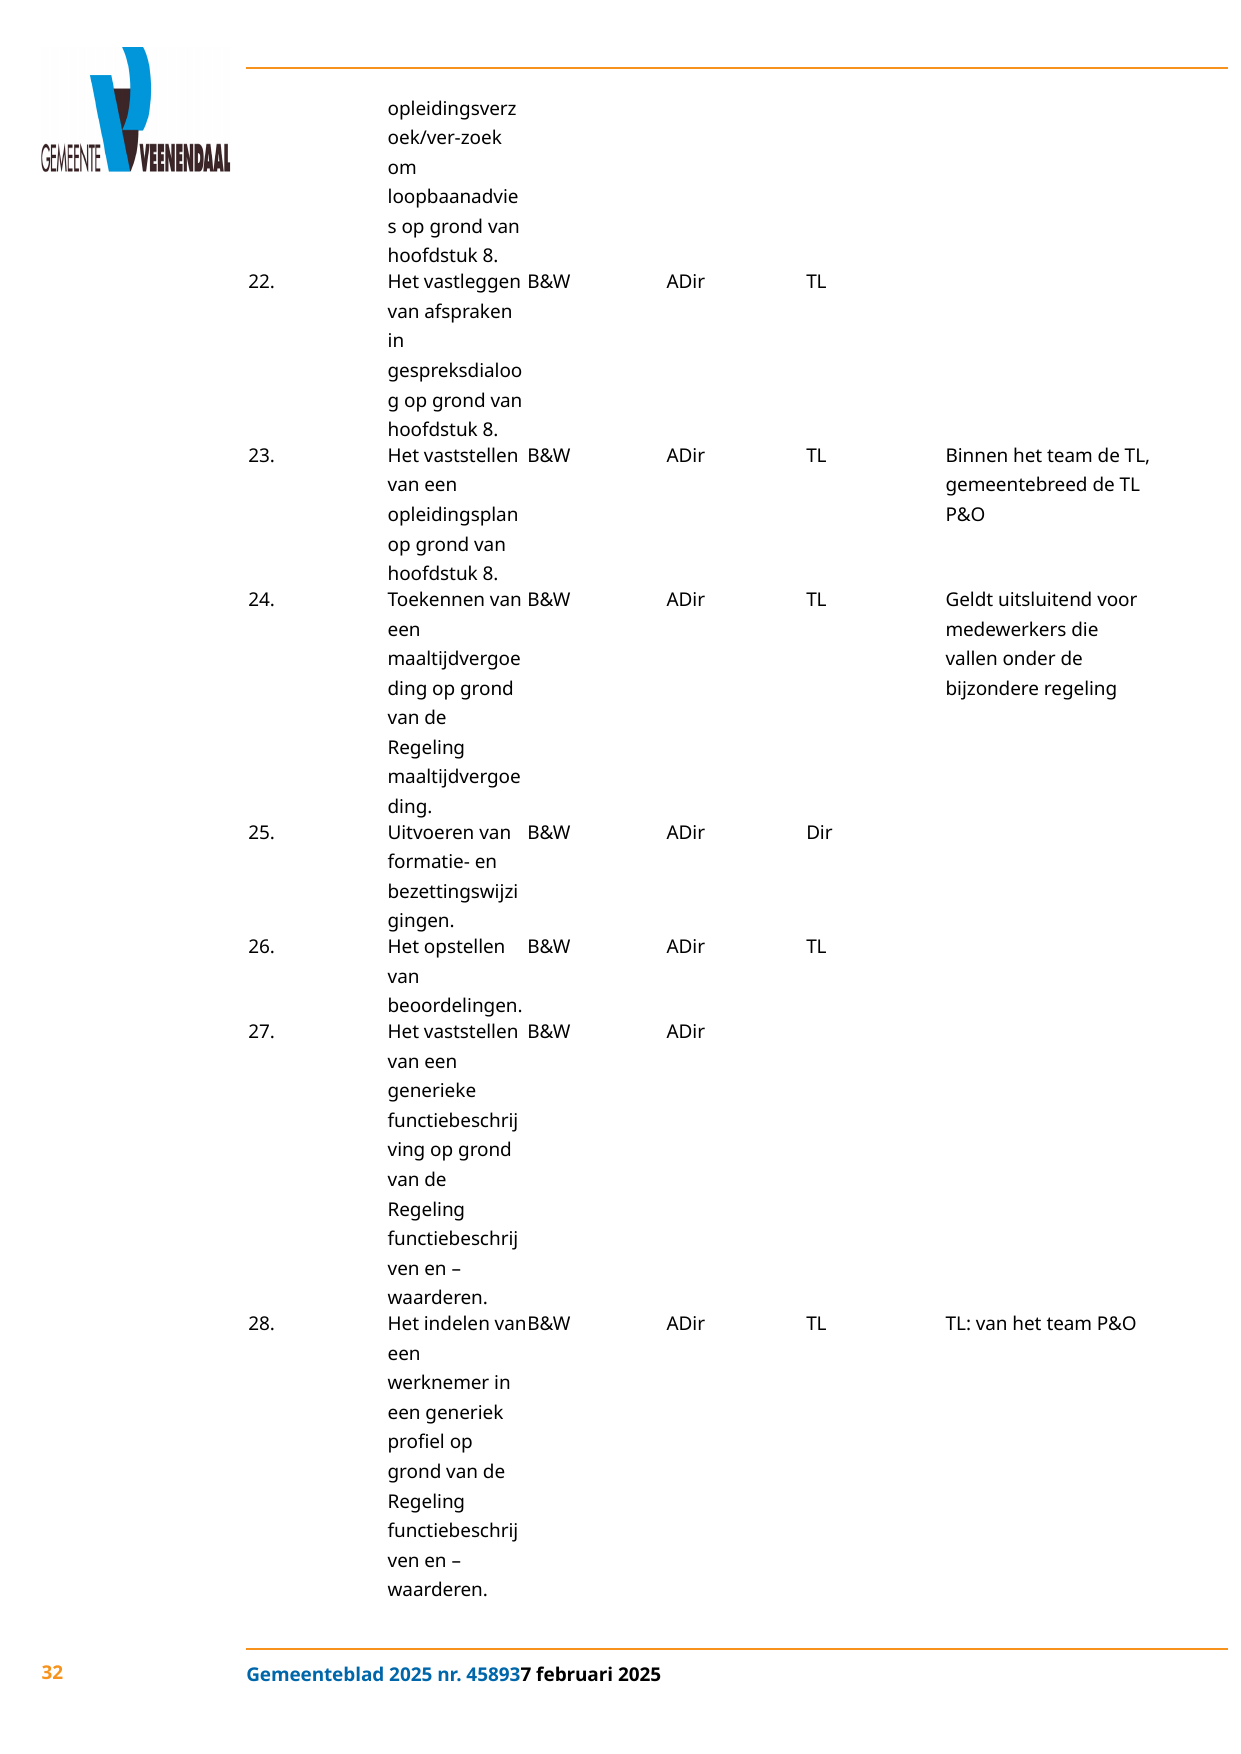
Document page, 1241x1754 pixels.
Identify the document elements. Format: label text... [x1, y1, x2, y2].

table_cell Geldt uitsluitend voor medewerkers die vallen onder de bijzondere regeling [945, 586, 1152, 819]
table_cell ADir [666, 1018, 806, 1310]
table_cell ADir [666, 442, 806, 586]
table_cell ADir [666, 586, 806, 819]
table_cell Het vastleggen van afspraken in gespreksdialoog op grond van hoofdstuk 8. [388, 269, 527, 442]
table_cell B&W [527, 442, 666, 586]
table_cell TL [806, 586, 945, 819]
table_cell B&W [527, 269, 666, 442]
table_cell 24. [248, 586, 387, 819]
table_cell Uitvoeren van formatie- en bezettingswijzigingen. [388, 819, 527, 933]
table_cell Het vaststellen van een opleidingsplan op grond van hoofdstuk 8. [388, 442, 527, 586]
table_cell B&W [527, 1310, 666, 1602]
table_cell 27. [248, 1018, 387, 1310]
table_cell 26. [248, 934, 387, 1018]
table_cell ADir [666, 269, 806, 442]
table_cell B&W [527, 586, 666, 819]
table_cell TL [806, 269, 945, 442]
table_cell ADir [666, 934, 806, 1018]
table_cell [666, 95, 806, 268]
picture [41, 47, 130, 172]
table_cell TL [806, 1310, 945, 1602]
table_cell B&W [527, 819, 666, 933]
table_cell Het opstellen van beoordelingen. [388, 934, 527, 1018]
table_cell 25. [248, 819, 387, 933]
table_cell [527, 95, 666, 268]
table_cell [806, 1018, 945, 1310]
table_cell 23. [248, 442, 387, 586]
table_cell Het indelen van een werknemer in een generiek profiel op grond van de Regeling functiebeschrijven en –waarderen. [388, 1310, 527, 1602]
table_cell TL [806, 442, 945, 586]
table_cell [945, 95, 1152, 268]
table_cell B&W [527, 1018, 666, 1310]
table_cell Dir [806, 819, 945, 933]
table_cell Toekennen van een maaltijdvergoeding op grond van de Regeling maaltijdvergoeding. [388, 586, 527, 819]
table_cell [945, 934, 1152, 1018]
table_cell TL: van het team P&O [945, 1310, 1152, 1602]
table_cell TL [806, 934, 945, 1018]
table_cell [945, 1018, 1152, 1310]
table_cell Het vaststellen van een generieke functiebeschrijving op grond van de Regeling functiebeschrijven en – waarderen. [388, 1018, 527, 1310]
table_cell [945, 269, 1152, 442]
table_cell 22. [248, 269, 387, 442]
table_cell opleidingsverzoek/ver-zoek om loopbaanadvies op grond van hoofdstuk 8. [388, 95, 527, 268]
table_cell Binnen het team de TL, gemeentebreed de TL P&O [945, 442, 1152, 586]
table_cell [945, 819, 1152, 933]
table_cell [806, 95, 945, 268]
table_cell [248, 95, 387, 268]
table_cell 28. [248, 1310, 387, 1602]
table_cell ADir [666, 1310, 806, 1602]
table_cell B&W [527, 934, 666, 1018]
table_cell ADir [666, 819, 806, 933]
picture [123, 47, 231, 172]
